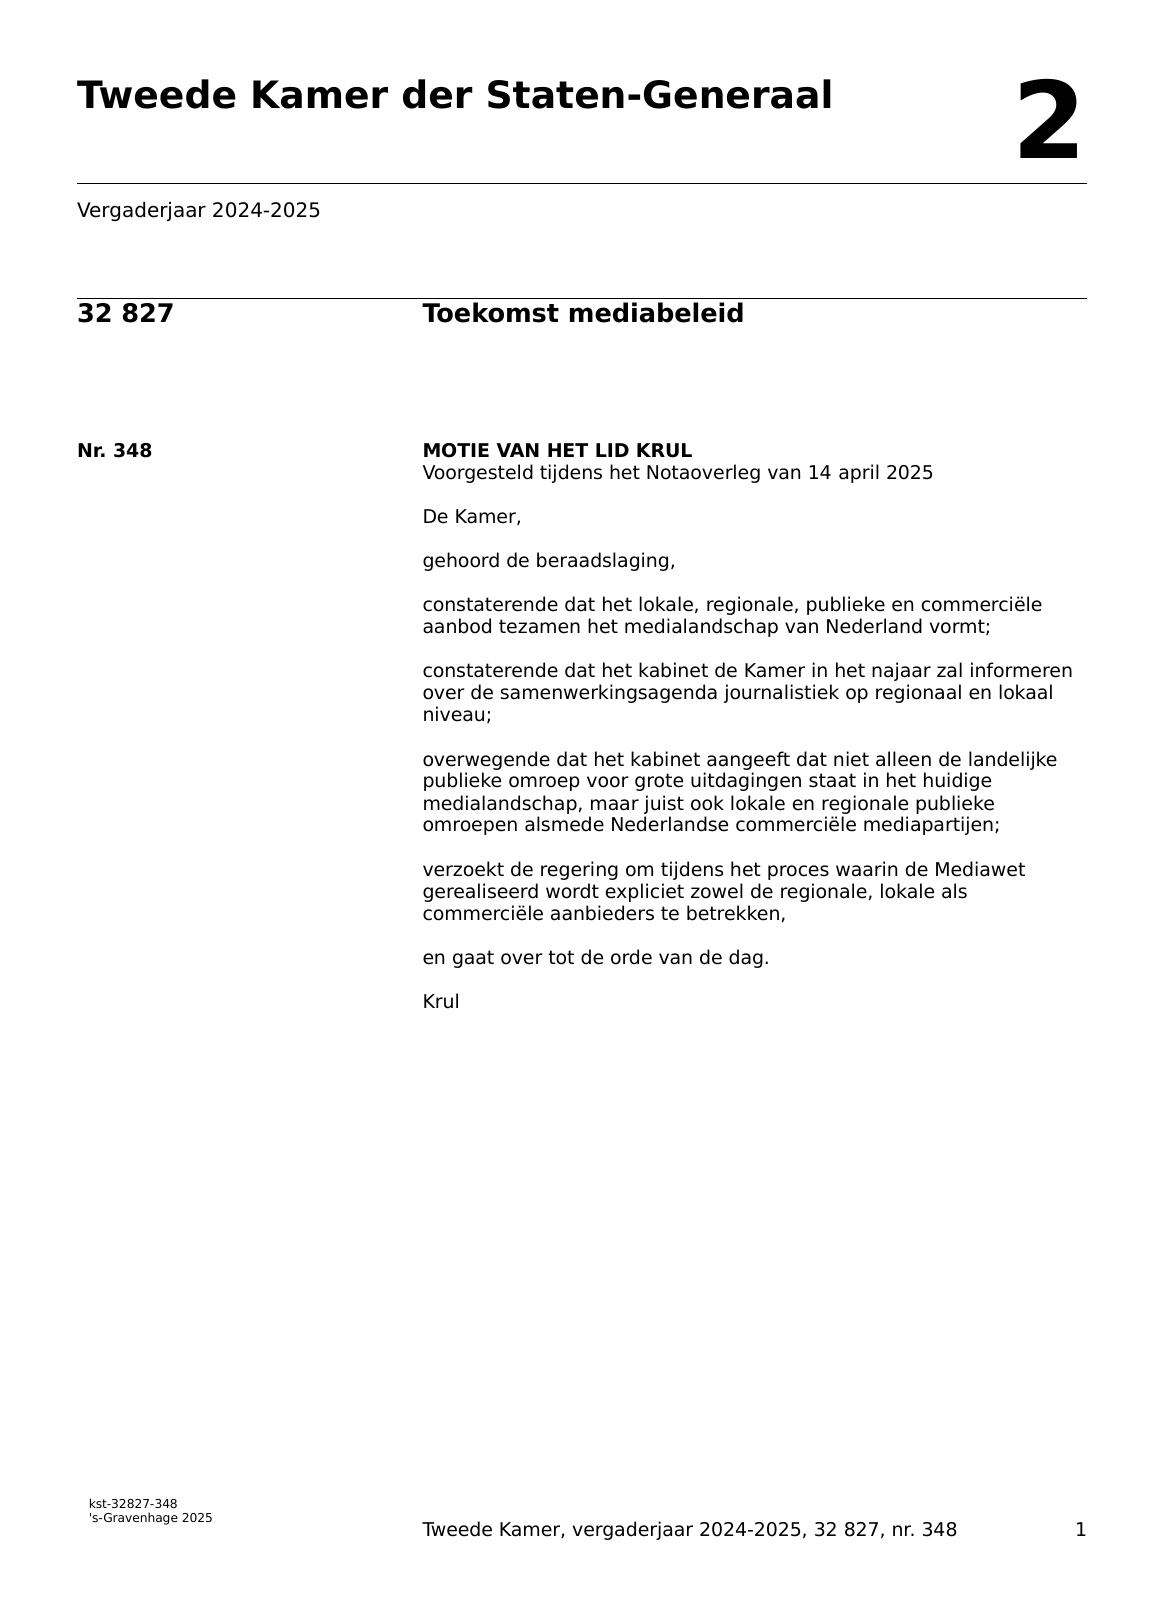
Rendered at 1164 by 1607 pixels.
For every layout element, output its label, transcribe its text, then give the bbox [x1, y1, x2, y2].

text constaterende dat het lokale, regionale, publieke en commerciële aanbod tezamen het medialandschap van Nederland vormt; [422, 594, 1087, 638]
subtitle Nr. 348 MOTIE VAN HET LID KRUL [77, 440, 1087, 462]
table_header Tweede Kamer der Staten-Generaal [77, 59, 886, 183]
text De Kamer, [422, 506, 1087, 528]
text kst-32827-348 [88, 1497, 323, 1511]
text Voorgesteld tijdens het Notaoverleg van 14 april 2025 [422, 462, 1087, 484]
subtitle 32 827 Toekomst mediabeleid [77, 299, 1087, 329]
text overwegende dat het kabinet aangeeft dat niet alleen de landelijke publieke omroep voor grote uitdagingen staat in het huidige medialandschap, maar juist ook lokale en regionale publieke omroepen alsmede Nederlandse commerciële mediapartijen; [422, 748, 1087, 836]
text en gaat over tot de orde van de dag. [422, 947, 1087, 969]
text verzoekt de regering om tijdens het proces waarin de Mediawet gerealiseerd wordt expliciet zowel de regionale, lokale als commerciële aanbieders te betrekken, [422, 858, 1087, 924]
text 's-Gravenhage 2025 [88, 1511, 323, 1525]
text Krul [422, 991, 1087, 1013]
text gehoord de beraadslaging, [422, 550, 1087, 572]
text constaterende dat het kabinet de Kamer in het najaar zal informeren over de samenwerkingsagenda journalistiek op regionaal en lokaal niveau; [422, 660, 1087, 726]
table_cell Vergaderjaar 2024-2025 [77, 184, 1087, 298]
table_header 2 [886, 59, 1087, 183]
